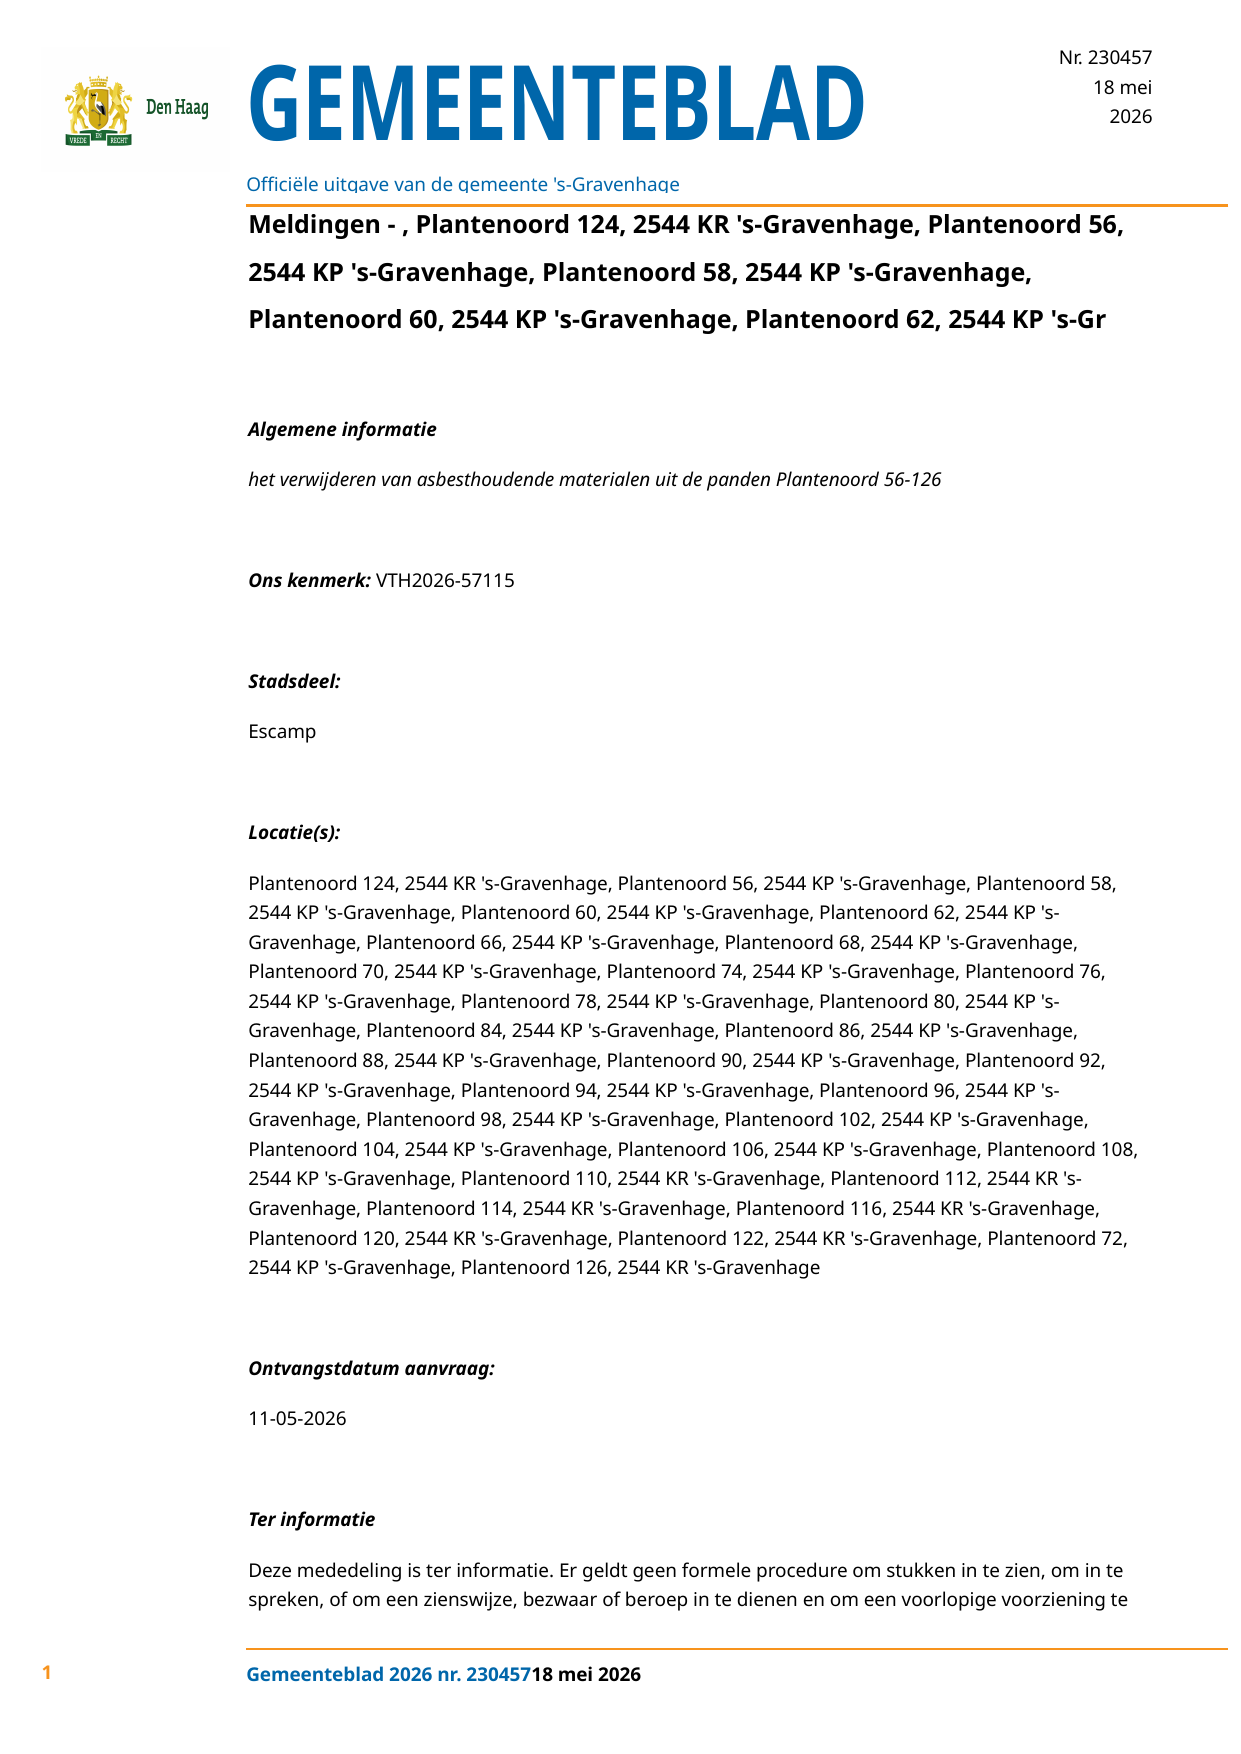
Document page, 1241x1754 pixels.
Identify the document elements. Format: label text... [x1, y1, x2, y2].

text het verwijderen van asbesthoudende materialen uit de panden Plantenoord 56-126 [248, 466, 1152, 492]
text Escamp [248, 718, 1152, 744]
text 11-05-2026 [248, 1406, 1152, 1431]
text Ter informatie [248, 1506, 1152, 1532]
text Algemene informatie [248, 416, 1152, 442]
text Ontvangstdatum aanvraag: [248, 1355, 1152, 1381]
text Locatie(s): [248, 819, 1152, 845]
picture [41, 47, 231, 172]
text Ons kenmerk: VTH2026-57115 [248, 567, 1152, 593]
text Meldingen - , Plantenoord 124, 2544 KR 's-Gravenhage, Plantenoord 56, 2544 KP 's-Gravenhage, Plantenoord 58, 2544 KP 's-Gravenhage, Plantenoord 60, 2544 KP 's-Gravenhage, Plantenoord 62, 2544 KP 's-Gr [248, 207, 1152, 336]
text Plantenoord 124, 2544 KR 's-Gravenhage, Plantenoord 56, 2544 KP 's-Gravenhage, Plantenoord 58, 2544 KP 's-Gravenhage, Plantenoord 60, 2544 KP 's-Gravenhage, Plantenoord 62, 2544 KP 's-Gravenhage, Plantenoord 66, 2544 KP 's-Gravenhage, Plantenoord 68, 2544 KP 's-Gravenhage, Plantenoord 70, 2544 KP 's-Gravenhage, Plantenoord 74, 2544 KP 's-Gravenhage, Plantenoord 76, 2544 KP 's-Gravenhage, Plantenoord 78, 2544 KP 's-Gravenhage, Plantenoord 80, 2544 KP 's-Gravenhage, Plantenoord 84, 2544 KP 's-Gravenhage, Plantenoord 86, 2544 KP 's-Gravenhage, Plantenoord 88, 2544 KP 's-Gravenhage, Plantenoord 90, 2544 KP 's-Gravenhage, Plantenoord 92, 2544 KP 's-Gravenhage, Plantenoord 94, 2544 KP 's-Gravenhage, Plantenoord 96, 2544 KP 's-Gravenhage, Plantenoord 98, 2544 KP 's-Gravenhage, Plantenoord 102, 2544 KP 's-Gravenhage, Plantenoord 104, 2544 KP 's-Gravenhage, Plantenoord 106, 2544 KP 's-Gravenhage, Plantenoord 108, 2544 KP 's-Gravenhage, Plantenoord 110, 2544 KR 's-Gravenhage, Plantenoord 112, 2544 KR 's-Gravenhage, Plantenoord 114, 2544 KR 's-Gravenhage, Plantenoord 116, 2544 KR 's-Gravenhage, Plantenoord 120, 2544 KR 's-Gravenhage, Plantenoord 122, 2544 KR 's-Gravenhage, Plantenoord 72, 2544 KP 's-Gravenhage, Plantenoord 126, 2544 KR 's-Gravenhage [248, 870, 1152, 1280]
text Deze mededeling is ter informatie. Er geldt geen formele procedure om stukken in te zien, om in te spreken, of om een zienswijze, bezwaar of beroep in te dienen en om een voorlopige voorziening te [248, 1557, 1152, 1612]
text Stadsdeel: [248, 668, 1152, 694]
